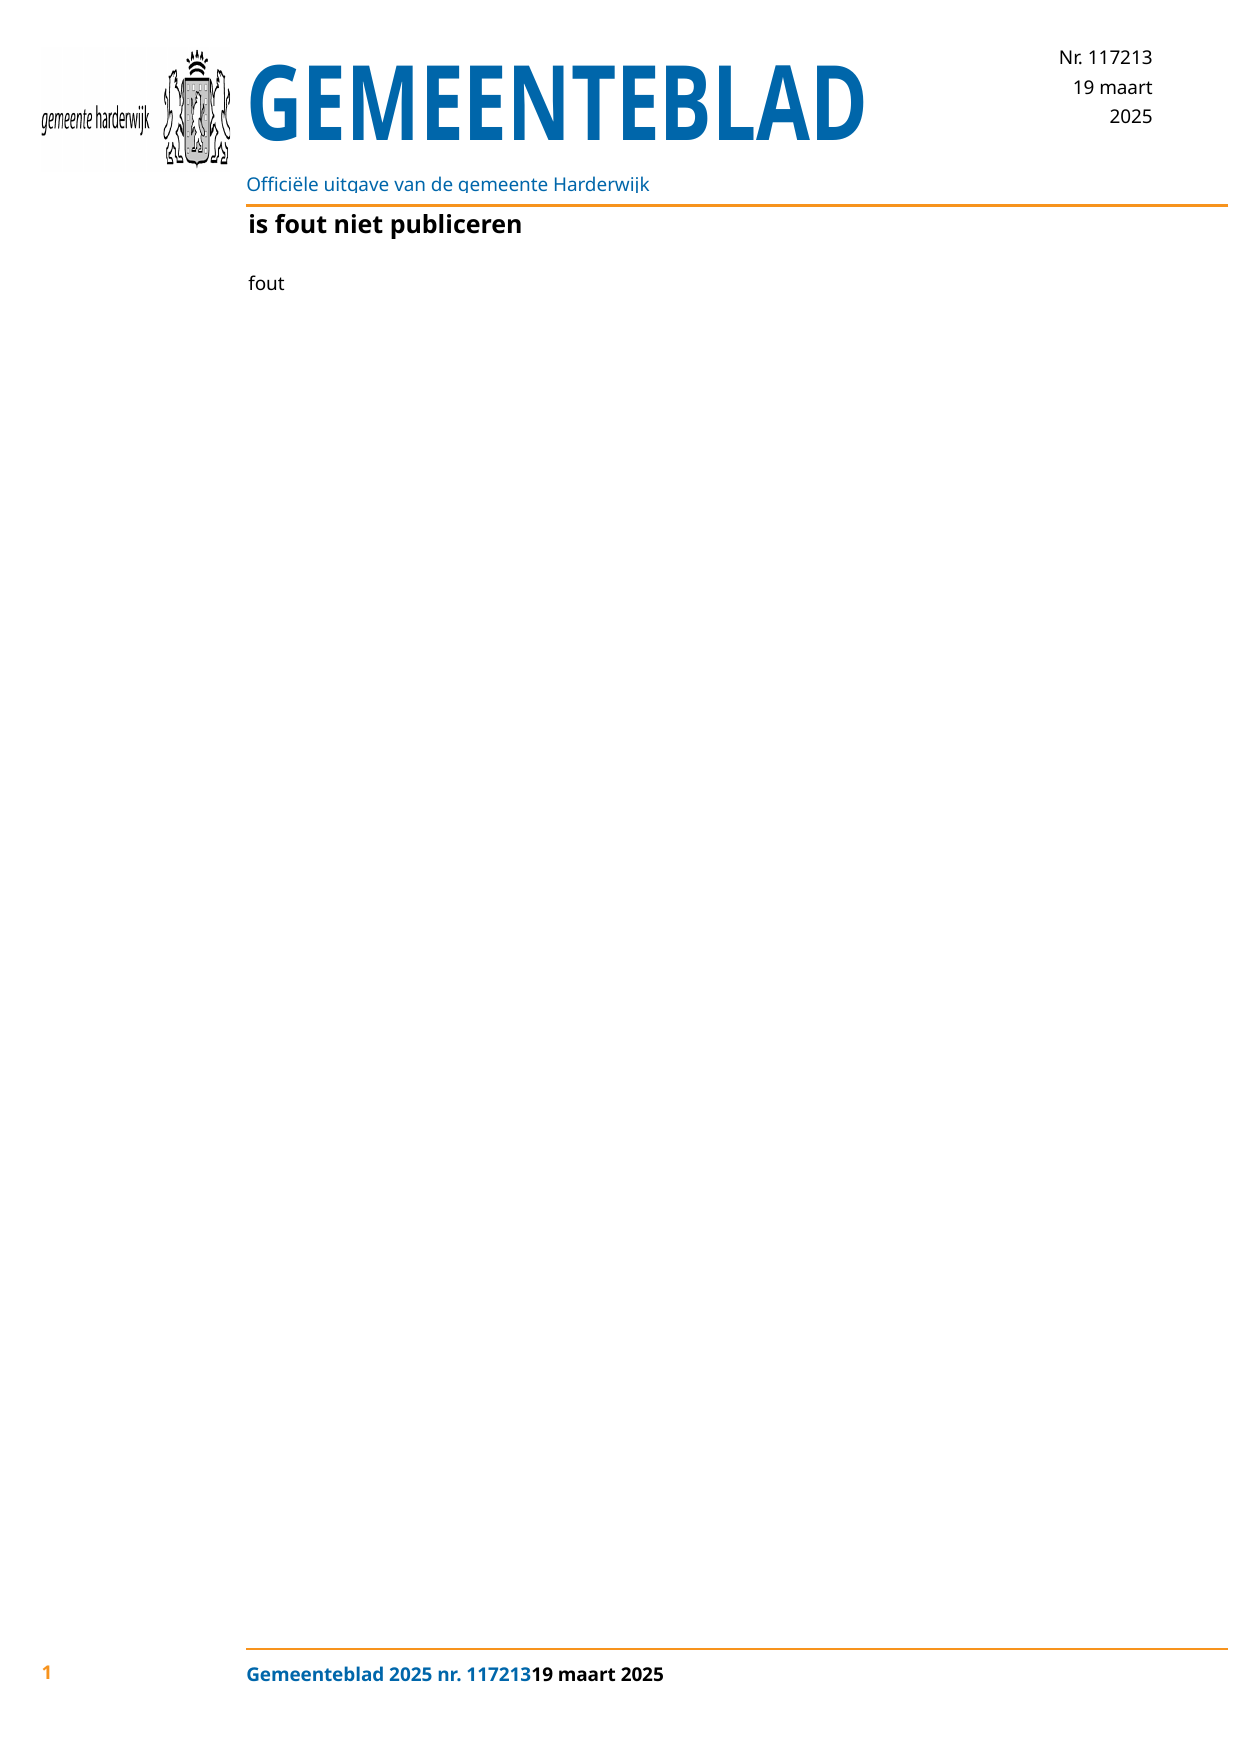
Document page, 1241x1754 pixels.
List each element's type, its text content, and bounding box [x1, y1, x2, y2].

text fout [248, 270, 1152, 296]
text is fout niet publiceren [248, 207, 1152, 241]
picture [41, 47, 231, 172]
